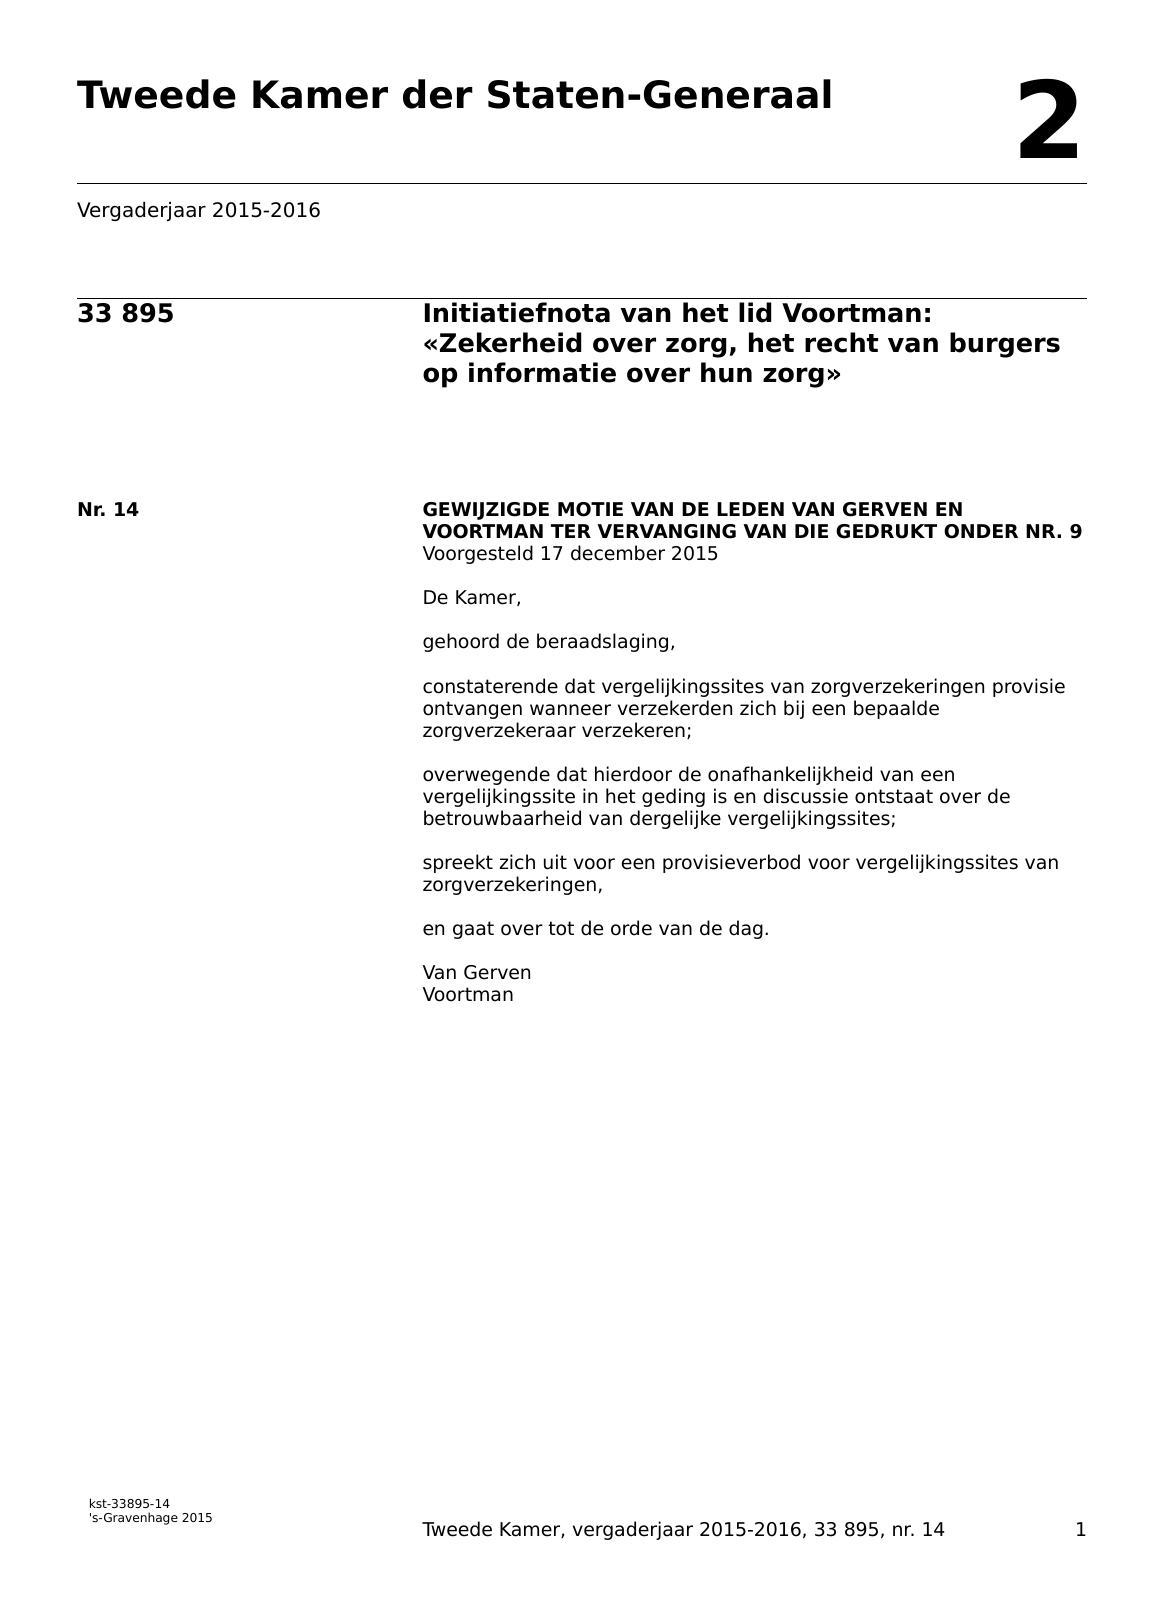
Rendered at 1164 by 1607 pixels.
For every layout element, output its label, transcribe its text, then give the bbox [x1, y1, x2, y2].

text gehoord de beraadslaging, [422, 631, 1087, 653]
text spreekt zich uit voor een provisieverbod voor vergelijkingssites van zorgverzekeringen, [422, 852, 1087, 896]
text en gaat over tot de orde van de dag. [422, 918, 1087, 940]
text kst-33895-14 [88, 1497, 323, 1511]
text 's-Gravenhage 2015 [88, 1511, 323, 1525]
table_header Tweede Kamer der Staten-Generaal [77, 59, 886, 183]
subtitle Nr. 14 GEWIJZIGDE MOTIE VAN DE LEDEN VAN GERVEN EN VOORTMAN TER VERVANGING VAN DIE GEDRUKT ONDER NR. 9 [77, 499, 1087, 543]
subtitle 33 895 Initiatiefnota van het lid Voortman: «Zekerheid over zorg, het recht van burgers op informatie over hun zorg» [77, 299, 1087, 388]
table_cell Vergaderjaar 2015-2016 [77, 184, 1087, 298]
text Voorgesteld 17 december 2015 [422, 543, 1087, 565]
text Van Gerven [422, 962, 1087, 984]
text constaterende dat vergelijkingssites van zorgverzekeringen provisie ontvangen wanneer verzekerden zich bij een bepaalde zorgverzekeraar verzekeren; [422, 676, 1087, 741]
text overwegende dat hierdoor de onafhankelijkheid van een vergelijkingssite in het geding is en discussie ontstaat over de betrouwbaarheid van dergelijke vergelijkingssites; [422, 764, 1087, 829]
text De Kamer, [422, 587, 1087, 609]
table_header 2 [886, 59, 1087, 183]
text Voortman [422, 984, 1087, 1006]
